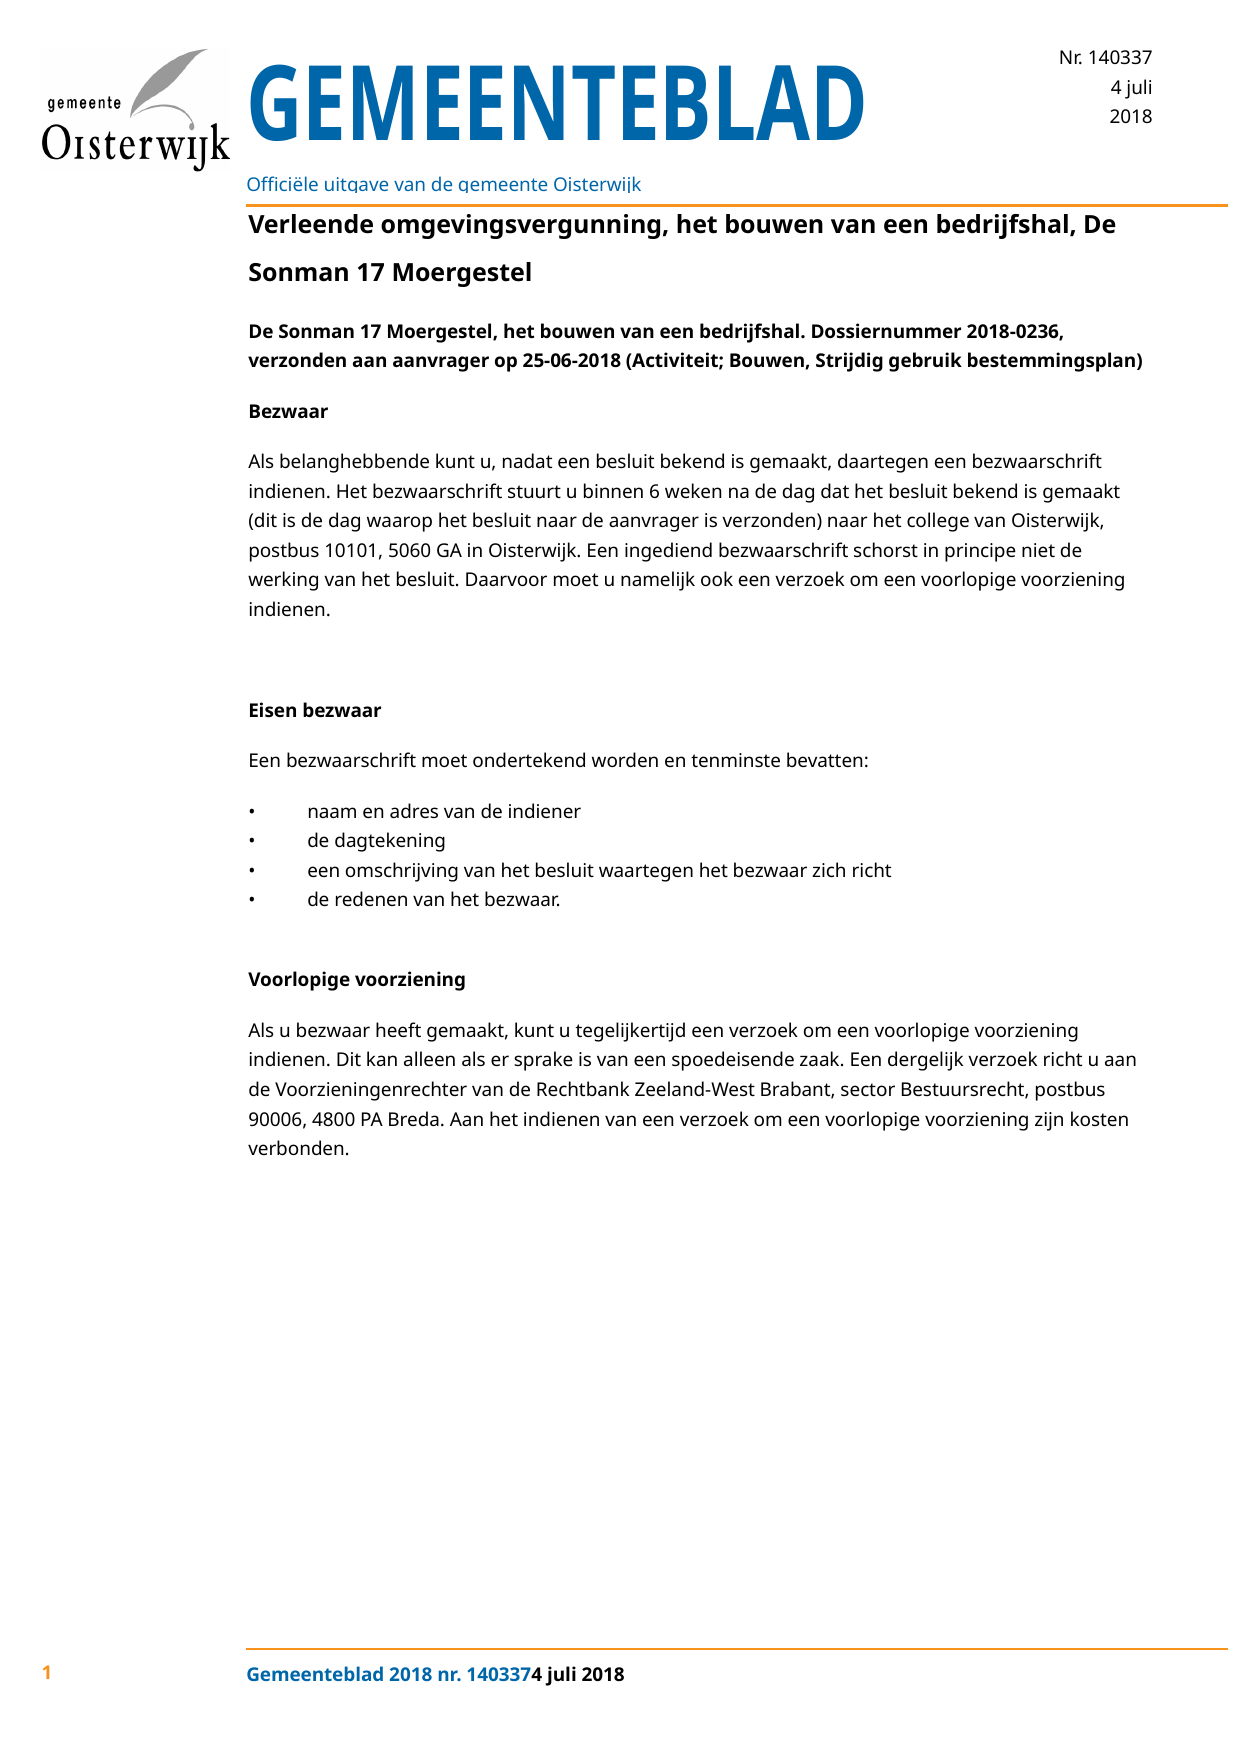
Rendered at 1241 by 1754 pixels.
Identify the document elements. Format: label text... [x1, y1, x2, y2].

text Als belanghebbende kunt u, nadat een besluit bekend is gemaakt, daartegen een bezwaarschrift indienen. Het bezwaarschrift stuurt u binnen 6 weken na de dag dat het besluit bekend is gemaakt (dit is de dag waarop het besluit naar de aanvrager is verzonden) naar het college van Oisterwijk, postbus 10101, 5060 GA in Oisterwijk. Een ingediend bezwaarschrift schorst in principe niet de werking van het besluit. Daarvoor moet u namelijk ook een verzoek om een voorlopige voorziening indienen. [248, 448, 1152, 622]
text Verleende omgevingsvergunning, het bouwen van een bedrijfshal, De Sonman 17 Moergestel [248, 207, 1152, 288]
text Als u bezwaar heeft gemaakt, kunt u tegelijkertijd een verzoek om een voorlopige voorziening indienen. Dit kan alleen als er sprake is van een spoedeisende zaak. Een dergelijk verzoek richt u aan de Voorzieningenrechter van de Rechtbank Zeeland-West Brabant, sector Bestuursrecht, postbus 90006, 4800 PA Breda. Aan het indienen van een verzoek om een voorlopige voorziening zijn kosten verbonden. [248, 1017, 1152, 1161]
text Eisen bezwaar [248, 697, 1152, 723]
list de dagtekening [248, 827, 1152, 853]
list een omschrijving van het besluit waartegen het bezwaar zich richt [248, 857, 1152, 883]
text De Sonman 17 Moergestel, het bouwen van een bedrijfshal. Dossiernummer 2018-0236, verzonden aan aanvrager op 25-06-2018 (Activiteit; Bouwen, Strijdig gebruik bestemmingsplan) [248, 318, 1152, 373]
list naam en adres van de indiener [248, 798, 1152, 824]
list de redenen van het bezwaar. [248, 887, 1152, 912]
picture [41, 47, 231, 172]
text Een bezwaarschrift moet ondertekend worden en tenminste bevatten: [248, 747, 1152, 773]
text Voorlopige voorziening [248, 967, 1152, 992]
text Bezwaar [248, 398, 1152, 424]
